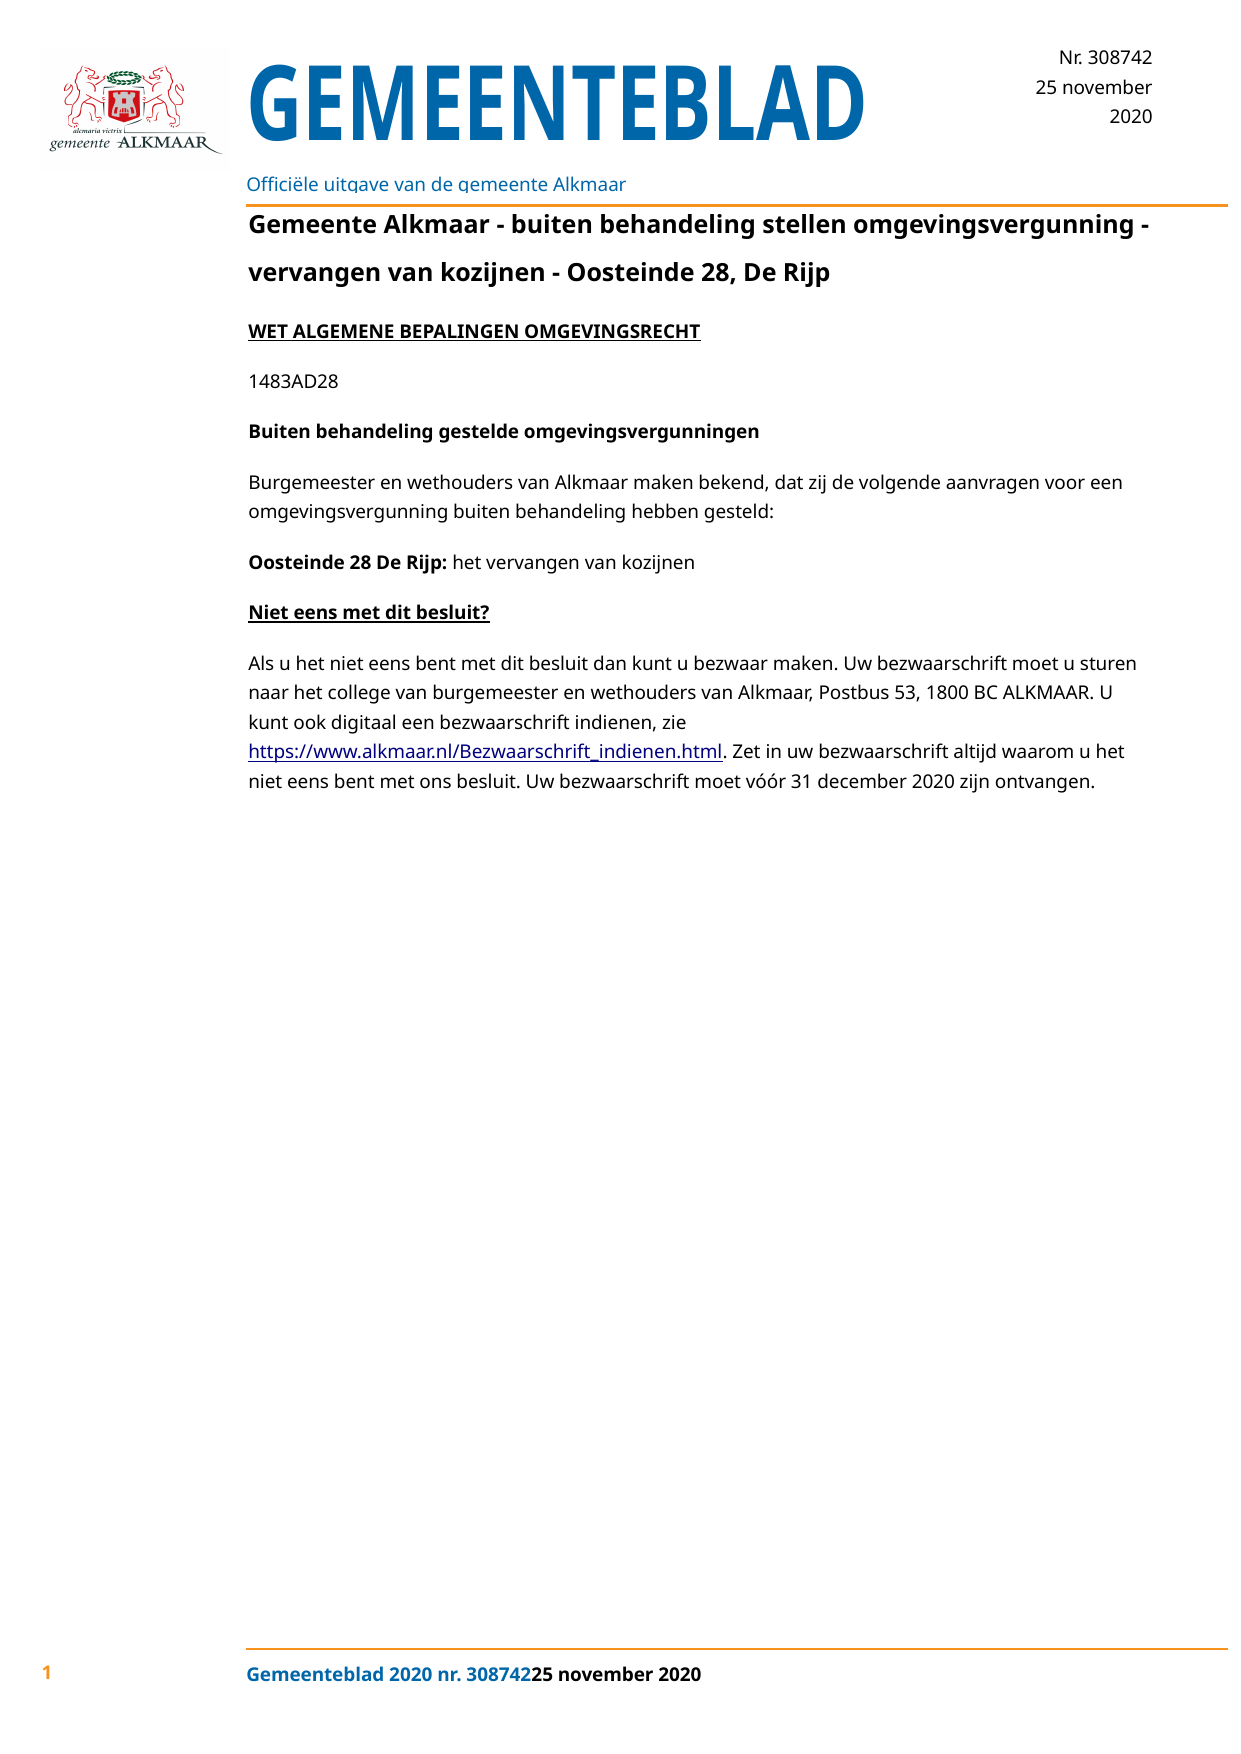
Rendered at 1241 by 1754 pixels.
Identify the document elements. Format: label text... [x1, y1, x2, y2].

picture [41, 47, 231, 172]
text Burgemeester en wethouders van Alkmaar maken bekend, dat zij de volgende aanvragen voor een omgevingsvergunning buiten behandeling hebben gesteld: [248, 469, 1152, 524]
text Gemeente Alkmaar - buiten behandeling stellen omgevingsvergunning - vervangen van kozijnen - Oosteinde 28, De Rijp [248, 207, 1152, 288]
text Als u het niet eens bent met dit besluit dan kunt u bezwaar maken. Uw bezwaarschrift moet u sturen naar het college van burgemeester en wethouders van Alkmaar, Postbus 53, 1800 BC ALKMAAR. U kunt ook digitaal een bezwaarschrift indienen, zie https://www.alkmaar.nl/Bezwaarschrift_indienen.html. Zet in uw bezwaarschrift altijd waarom u het niet eens bent met ons besluit. Uw bezwaarschrift moet vóór 31 december 2020 zijn ontvangen. [248, 650, 1152, 794]
text Buiten behandeling gestelde omgevingsvergunningen [248, 419, 1152, 444]
text 1483AD28 [248, 368, 1152, 394]
text Niet eens met dit besluit? [248, 599, 1152, 625]
text WET ALGEMENE BEPALINGEN OMGEVINGSRECHT [248, 318, 1152, 344]
text Oosteinde 28 De Rijp: het vervangen van kozijnen [248, 549, 1152, 575]
